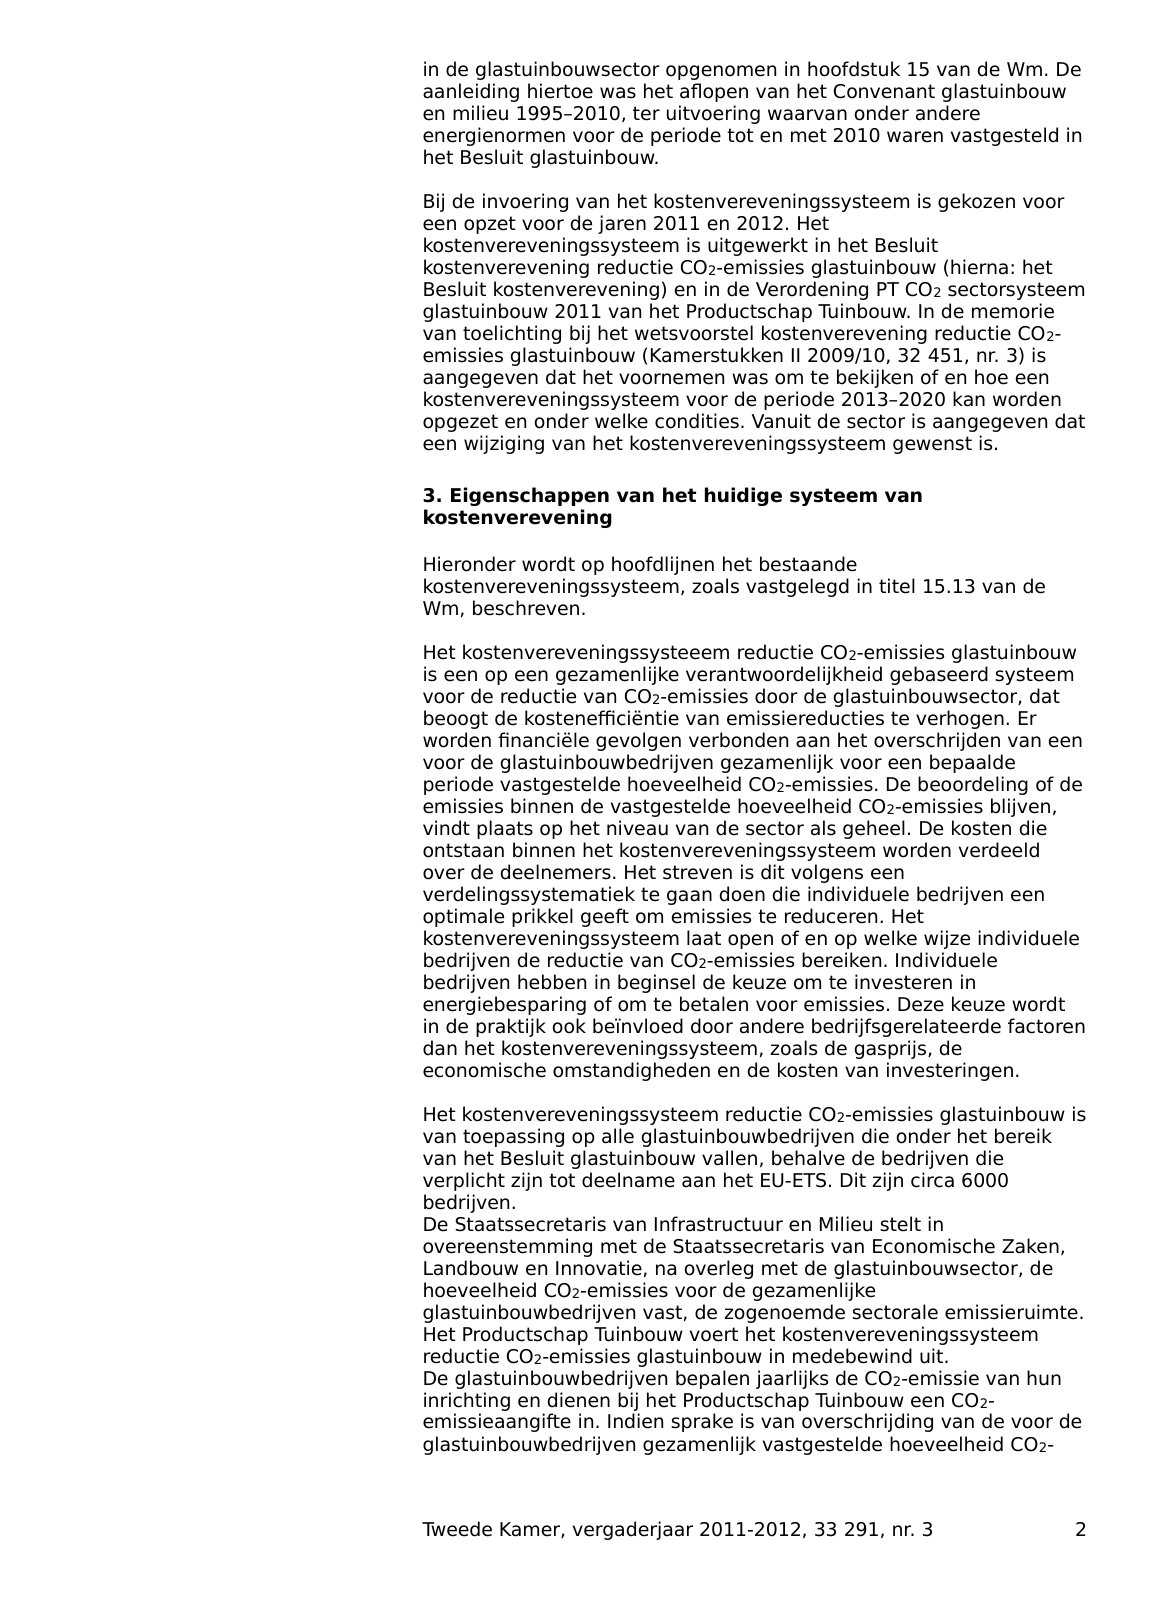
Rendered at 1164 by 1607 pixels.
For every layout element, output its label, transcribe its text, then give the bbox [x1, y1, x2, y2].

text De glastuinbouwbedrijven bepalen jaarlijks de CO2-emissie van hun inrichting en dienen bij het Productschap Tuinbouw een CO2-emissieaangifte in. Indien sprake is van overschrijding van de voor de glastuinbouwbedrijven gezamenlijk vastgestelde hoeveelheid CO2- [422, 1367, 1087, 1455]
text Het kostenvereveningssysteem reductie CO2-emissies glastuinbouw is van toepassing op alle glastuinbouwbedrijven die onder het bereik van het Besluit glastuinbouw vallen, behalve de bedrijven die verplicht zijn tot deelname aan het EU-ETS. Dit zijn circa 6000 bedrijven. [422, 1104, 1087, 1214]
subtitle 3. Eigenschappen van het huidige systeem van kostenverevening [422, 485, 1087, 529]
text Het kostenvereveningssysteeem reductie CO2-emissies glastuinbouw is een op een gezamenlijke verantwoordelijkheid gebaseerd systeem voor de reductie van CO2-emissies door de glastuinbouwsector, dat beoogt de kostenefficiëntie van emissiereducties te verhogen. Er worden financiële gevolgen verbonden aan het overschrijden van een voor de glastuinbouwbedrijven gezamenlijk voor een bepaalde periode vastgestelde hoeveelheid CO2-emissies. De beoordeling of de emissies binnen de vastgestelde hoeveelheid CO2-emissies blijven, vindt plaats op het niveau van de sector als geheel. De kosten die ontstaan binnen het kostenvereveningssysteem worden verdeeld over de deelnemers. Het streven is dit volgens een verdelingssystematiek te gaan doen die individuele bedrijven een optimale prikkel geeft om emissies te reduceren. Het kostenvereveningssysteem laat open of en op welke wijze individuele bedrijven de reductie van CO2-emissies bereiken. Individuele bedrijven hebben in beginsel de keuze om te investeren in energiebesparing of om te betalen voor emissies. Deze keuze wordt in de praktijk ook beïnvloed door andere bedrijfsgerelateerde factoren dan het kostenvereveningssysteem, zoals de gasprijs, de economische omstandigheden en de kosten van investeringen. [422, 642, 1087, 1082]
text De Staatssecretaris van Infrastructuur en Milieu stelt in overeenstemming met de Staatssecretaris van Economische Zaken, Landbouw en Innovatie, na overleg met de glastuinbouwsector, de hoeveelheid CO2-emissies voor de gezamenlijke glastuinbouwbedrijven vast, de zogenoemde sectorale emissieruimte. Het Productschap Tuinbouw voert het kostenvereveningssysteem reductie CO2-emissies glastuinbouw in medebewind uit. [422, 1214, 1087, 1367]
text Hieronder wordt op hoofdlijnen het bestaande kostenvereveningssysteem, zoals vastgelegd in titel 15.13 van de Wm, beschreven. [422, 554, 1087, 620]
text Bij de invoering van het kostenvereveningssysteem is gekozen voor een opzet voor de jaren 2011 en 2012. Het kostenvereveningssysteem is uitgewerkt in het Besluit kostenverevening reductie CO2-emissies glastuinbouw (hierna: het Besluit kostenverevening) en in de Verordening PT CO2 sectorsysteem glastuinbouw 2011 van het Productschap Tuinbouw. In de memorie van toelichting bij het wetsvoorstel kostenverevening reductie CO2-emissies glastuinbouw (Kamerstukken II 2009/10, 32 451, nr. 3) is aangegeven dat het voornemen was om te bekijken of en hoe een kostenvereveningssysteem voor de periode 2013–2020 kan worden opgezet en onder welke condities. Vanuit de sector is aangegeven dat een wijziging van het kostenvereveningssysteem gewenst is. [422, 191, 1087, 455]
text in de glastuinbouwsector opgenomen in hoofdstuk 15 van de Wm. De aanleiding hiertoe was het aflopen van het Convenant glastuinbouw en milieu 1995–2010, ter uitvoering waarvan onder andere energienormen voor de periode tot en met 2010 waren vastgesteld in het Besluit glastuinbouw. [422, 59, 1087, 169]
